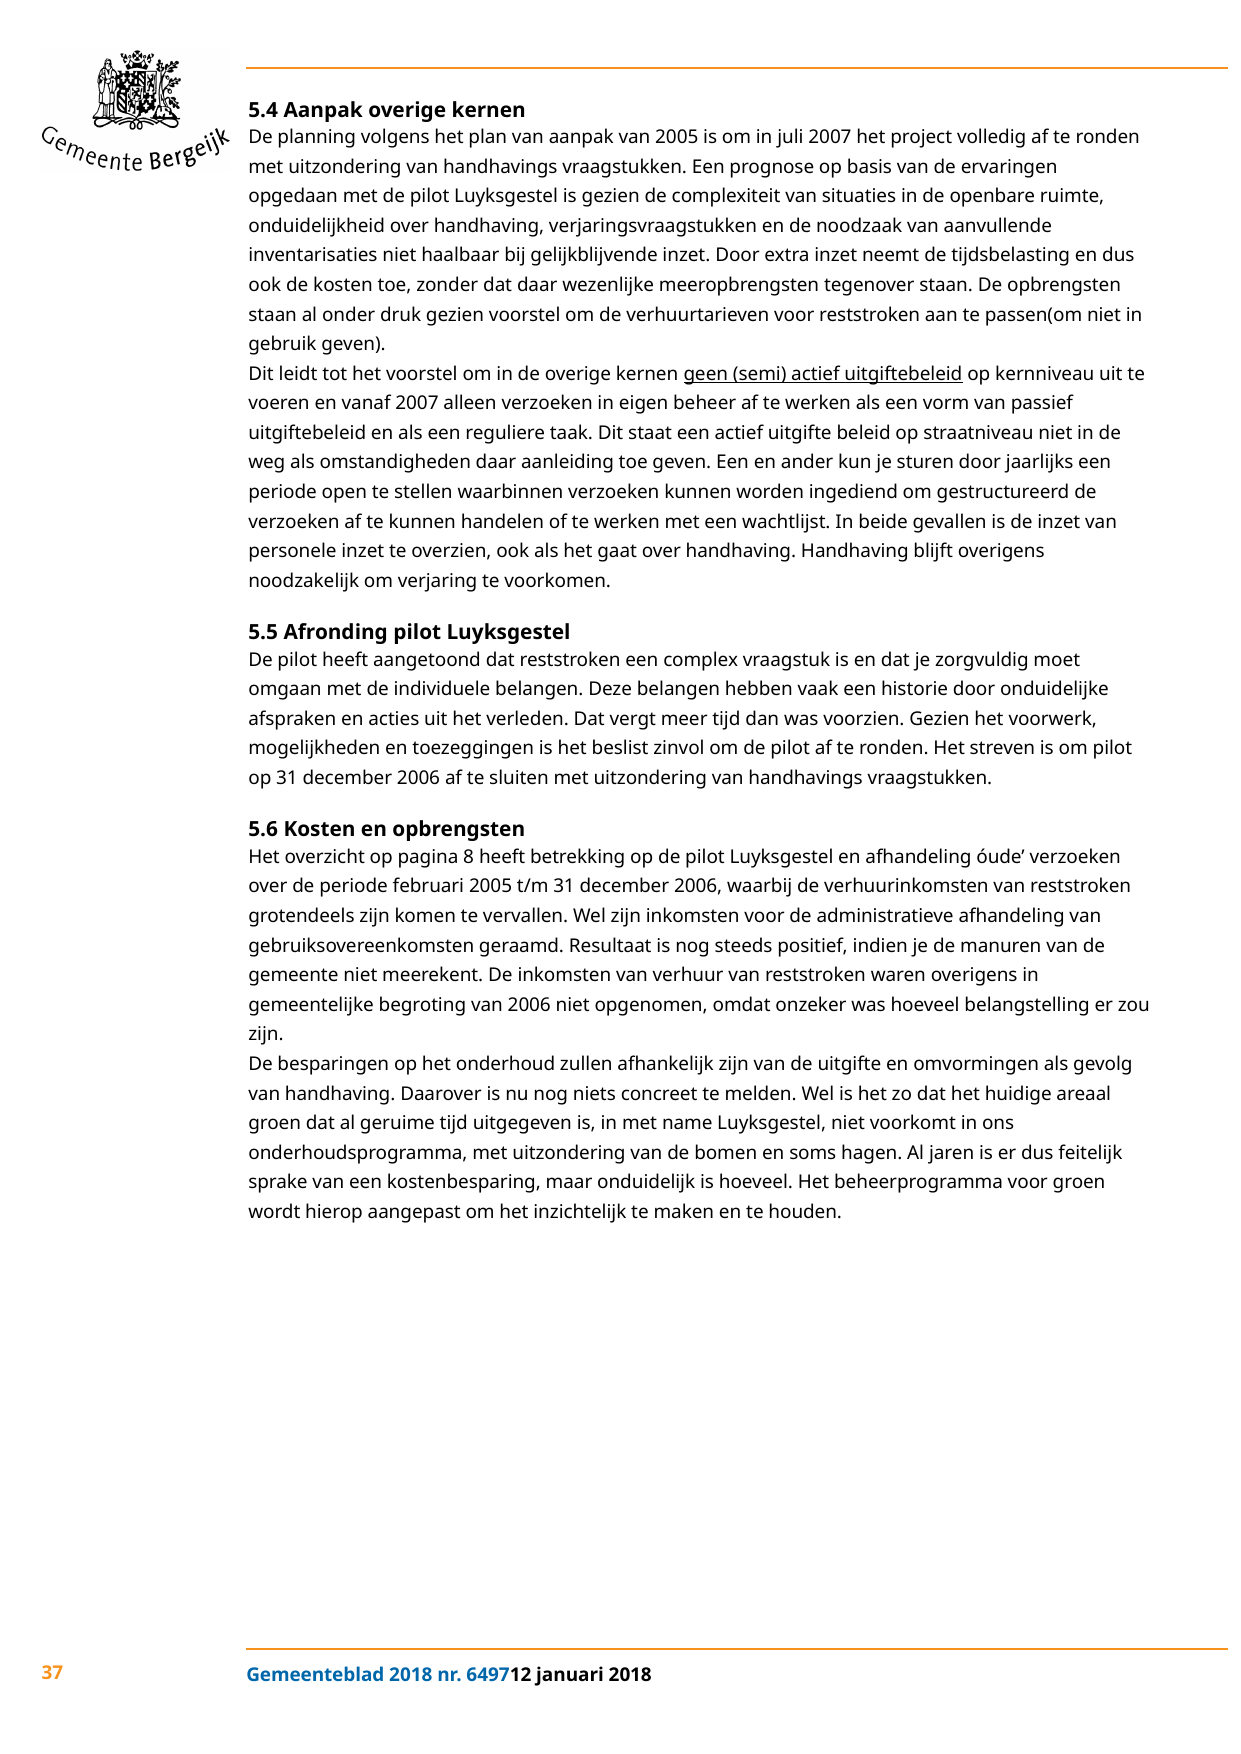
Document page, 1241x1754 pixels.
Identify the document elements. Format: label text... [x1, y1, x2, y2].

text De pilot heeft aangetoond dat reststroken een complex vraagstuk is en dat je zorgvuldig moet omgaan met de individuele belangen. Deze belangen hebben vaak een historie door onduidelijke afspraken en acties uit het verleden. Dat vergt meer tijd dan was voorzien. Gezien het voorwerk, mogelijkheden en toezeggingen is het beslist zinvol om de pilot af te ronden. Het streven is om pilot op 31 december 2006 af te sluiten met uitzondering van handhavings vraagstukken. [248, 646, 1152, 790]
text De besparingen op het onderhoud zullen afhankelijk zijn van de uitgifte en omvormingen als gevolg van handhaving. Daarover is nu nog niets concreet te melden. Wel is het zo dat het huidige areaal groen dat al geruime tijd uitgegeven is, in met name Luyksgestel, niet voorkomt in ons onderhoudsprogramma, met uitzondering van de bomen en soms hagen. Al jaren is er dus feitelijk sprake van een kostenbesparing, maar onduidelijk is hoeveel. Het beheerprogramma voor groen wordt hierop aangepast om het inzichtelijk te maken en te houden. [248, 1050, 1152, 1224]
text 5.5 Afronding pilot Luyksgestel [248, 617, 1152, 646]
text Dit leidt tot het voorstel om in de overige kernen geen (semi) actief uitgiftebeleid op kernniveau uit te voeren en vanaf 2007 alleen verzoeken in eigen beheer af te werken als een vorm van passief uitgiftebeleid en als een reguliere taak. Dit staat een actief uitgifte beleid op straatniveau niet in de weg als omstandigheden daar aanleiding toe geven. Een en ander kun je sturen door jaarlijks een periode open te stellen waarbinnen verzoeken kunnen worden ingediend om gestructureerd de verzoeken af te kunnen handelen of te werken met een wachtlijst. In beide gevallen is de inzet van personele inzet te overzien, ook als het gaat over handhaving. Handhaving blijft overigens noodzakelijk om verjaring te voorkomen. [248, 360, 1152, 593]
text Het overzicht op pagina 8 heeft betrekking op de pilot Luyksgestel en afhandeling óude’ verzoeken over de periode februari 2005 t/m 31 december 2006, waarbij de verhuurinkomsten van reststroken grotendeels zijn komen te vervallen. Wel zijn inkomsten voor de administratieve afhandeling van gebruiksovereenkomsten geraamd. Resultaat is nog steeds positief, indien je de manuren van de gemeente niet meerekent. De inkomsten van verhuur van reststroken waren overigens in gemeentelijke begroting van 2006 niet opgenomen, omdat onzeker was hoeveel belangstelling er zou zijn. [248, 843, 1152, 1046]
text 5.4 Aanpak overige kernen [248, 95, 1152, 123]
picture [41, 47, 231, 172]
text 5.6 Kosten en opbrengsten [248, 814, 1152, 843]
text De planning volgens het plan van aanpak van 2005 is om in juli 2007 het project volledig af te ronden met uitzondering van handhavings vraagstukken. Een prognose op basis van de ervaringen opgedaan met de pilot Luyksgestel is gezien de complexiteit van situaties in de openbare ruimte, onduidelijkheid over handhaving, verjaringsvraagstukken en de noodzaak van aanvullende inventarisaties niet haalbaar bij gelijkblijvende inzet. Door extra inzet neemt de tijdsbelasting en dus ook de kosten toe, zonder dat daar wezenlijke meeropbrengsten tegenover staan. De opbrengsten staan al onder druk gezien voorstel om de verhuurtarieven voor reststroken aan te passen(om niet in gebruik geven). [248, 123, 1152, 356]
